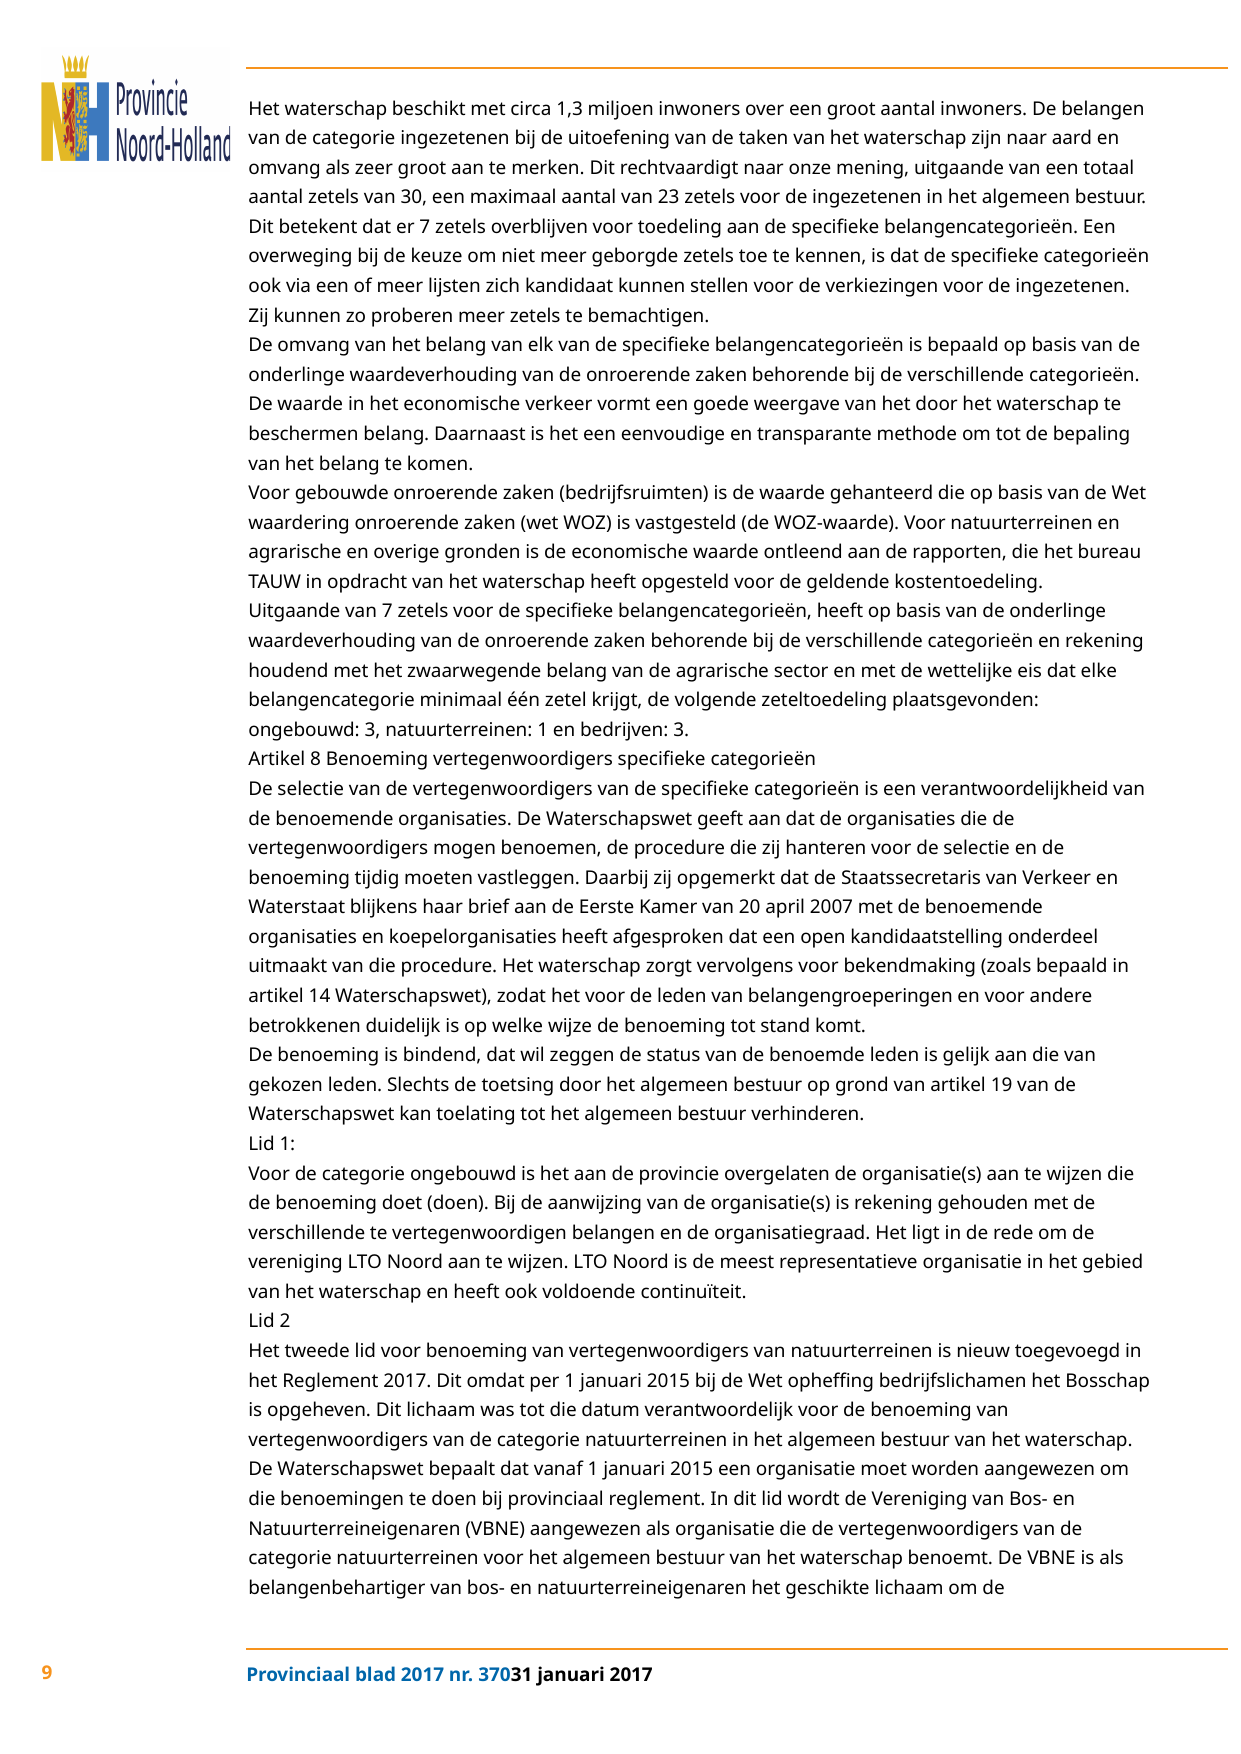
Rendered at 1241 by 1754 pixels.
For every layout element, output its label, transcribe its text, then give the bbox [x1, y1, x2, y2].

text De Waterschapswet bepaalt dat vanaf 1 januari 2015 een organisatie moet worden aangewezen om die benoemingen te doen bij provinciaal reglement. In dit lid wordt de Vereniging van Bos- en Natuurterreineigenaren (VBNE) aangewezen als organisatie die de vertegenwoordigers van de categorie natuurterreinen voor het algemeen bestuur van het waterschap benoemt. De VBNE is als belangenbehartiger van bos- en natuurterreineigenaren het geschikte lichaam om de [248, 1456, 1152, 1600]
text Voor de categorie ongebouwd is het aan de provincie overgelaten de organisatie(s) aan te wijzen die de benoeming doet (doen). Bij de aanwijzing van de organisatie(s) is rekening gehouden met de verschillende te vertegenwoordigen belangen en de organisatiegraad. Het ligt in de rede om de vereniging LTO Noord aan te wijzen. LTO Noord is de meest representatieve organisatie in het gebied van het waterschap en heeft ook voldoende continuïteit. [248, 1160, 1152, 1304]
text Voor gebouwde onroerende zaken (bedrijfsruimten) is de waarde gehanteerd die op basis van de Wet waardering onroerende zaken (wet WOZ) is vastgesteld (de WOZ-waarde). Voor natuurterreinen en agrarische en overige gronden is de economische waarde ontleend aan de rapporten, die het bureau TAUW in opdracht van het waterschap heeft opgesteld voor de geldende kostentoedeling. [248, 479, 1152, 594]
text Het waterschap beschikt met circa 1,3 miljoen inwoners over een groot aantal inwoners. De belangen van de categorie ingezetenen bij de uitoefening van de taken van het waterschap zijn naar aard en omvang als zeer groot aan te merken. Dit rechtvaardigt naar onze mening, uitgaande van een totaal aantal zetels van 30, een maximaal aantal van 23 zetels voor de ingezetenen in het algemeen bestuur. Dit betekent dat er 7 zetels overblijven voor toedeling aan de specifieke belangencategorieën. Een overweging bij de keuze om niet meer geborgde zetels toe te kennen, is dat de specifieke categorieën ook via een of meer lijsten zich kandidaat kunnen stellen voor de verkiezingen voor de ingezetenen. Zij kunnen zo proberen meer zetels te bemachtigen. [248, 95, 1152, 328]
text Uitgaande van 7 zetels voor de specifieke belangencategorieën, heeft op basis van de onderlinge waardeverhouding van de onroerende zaken behorende bij de verschillende categorieën en rekening houdend met het zwaarwegende belang van de agrarische sector en met de wettelijke eis dat elke belangencategorie minimaal één zetel krijgt, de volgende zeteltoedeling plaatsgevonden: ongebouwd: 3, natuurterreinen: 1 en bedrijven: 3. [248, 598, 1152, 742]
text Het tweede lid voor benoeming van vertegenwoordigers van natuurterreinen is nieuw toegevoegd in het Reglement 2017. Dit omdat per 1 januari 2015 bij de Wet opheffing bedrijfslichamen het Bosschap is opgeheven. Dit lichaam was tot die datum verantwoordelijk voor de benoeming van vertegenwoordigers van de categorie natuurterreinen in het algemeen bestuur van het waterschap. [248, 1337, 1152, 1452]
picture [41, 47, 231, 172]
text Lid 2 [248, 1308, 1152, 1333]
text De omvang van het belang van elk van de specifieke belangencategorieën is bepaald op basis van de onderlinge waardeverhouding van de onroerende zaken behorende bij de verschillende categorieën. De waarde in het economische verkeer vormt een goede weergave van het door het waterschap te beschermen belang. Daarnaast is het een eenvoudige en transparante methode om tot de bepaling van het belang te komen. [248, 331, 1152, 476]
text Artikel 8 Benoeming vertegenwoordigers specifieke categorieën [248, 746, 1152, 771]
text De selectie van de vertegenwoordigers van de specifieke categorieën is een verantwoordelijkheid van de benoemende organisaties. De Waterschapswet geeft aan dat de organisaties die de vertegenwoordigers mogen benoemen, de procedure die zij hanteren voor de selectie en de benoeming tijdig moeten vastleggen. Daarbij zij opgemerkt dat de Staatssecretaris van Verkeer en Waterstaat blijkens haar brief aan de Eerste Kamer van 20 april 2007 met de benoemende organisaties en koepelorganisaties heeft afgesproken dat een open kandidaatstelling onderdeel uitmaakt van die procedure. Het waterschap zorgt vervolgens voor bekendmaking (zoals bepaald in artikel 14 Waterschapswet), zodat het voor de leden van belangengroeperingen en voor andere betrokkenen duidelijk is op welke wijze de benoeming tot stand komt. [248, 775, 1152, 1038]
text Lid 1: [248, 1130, 1152, 1156]
text De benoeming is bindend, dat wil zeggen de status van de benoemde leden is gelijk aan die van gekozen leden. Slechts de toetsing door het algemeen bestuur op grond van artikel 19 van de Waterschapswet kan toelating tot het algemeen bestuur verhinderen. [248, 1041, 1152, 1126]
